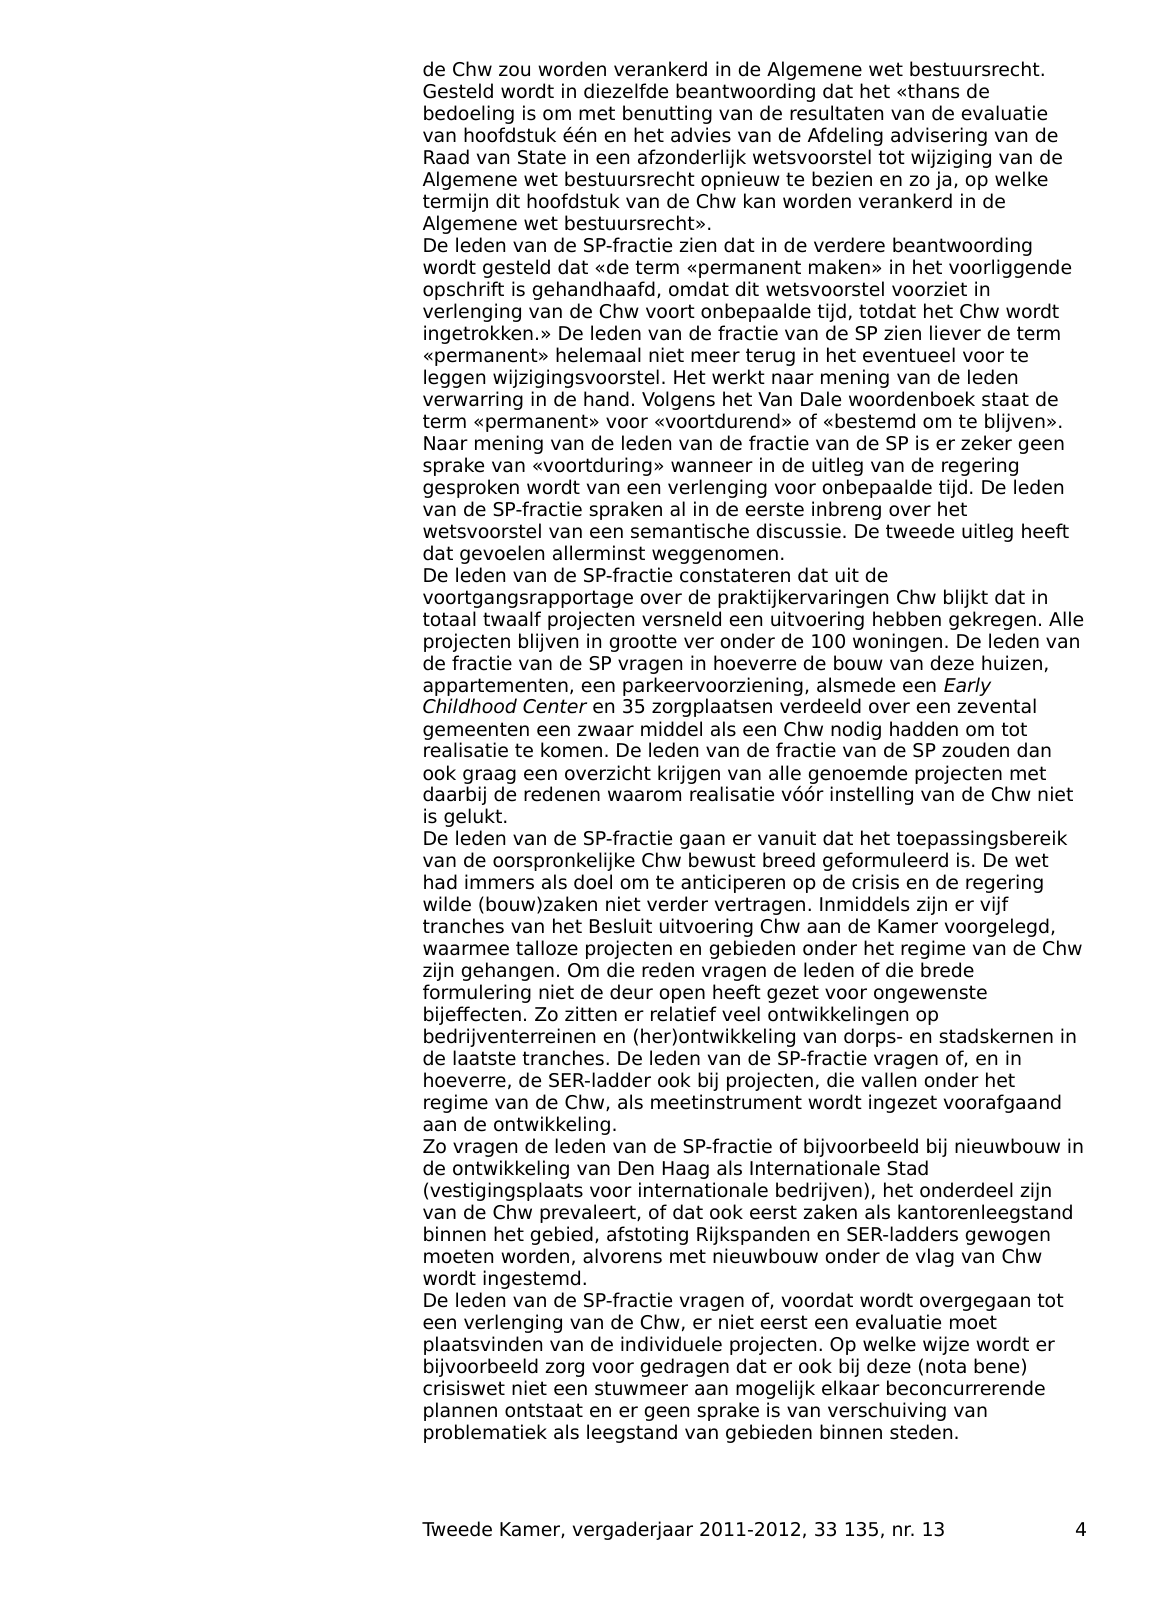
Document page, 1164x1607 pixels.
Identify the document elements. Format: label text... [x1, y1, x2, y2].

text De leden van de SP-fractie constateren dat uit de voortgangsrapportage over de praktijkervaringen Chw blijkt dat in totaal twaalf projecten versneld een uitvoering hebben gekregen. Alle projecten blijven in grootte ver onder de 100 woningen. De leden van de fractie van de SP vragen in hoeverre de bouw van deze huizen, appartementen, een parkeervoorziening, alsmede een Early Childhood Center en 35 zorgplaatsen verdeeld over een zevental gemeenten een zwaar middel als een Chw nodig hadden om tot realisatie te komen. De leden van de fractie van de SP zouden dan ook graag een overzicht krijgen van alle genoemde projecten met daarbij de redenen waarom realisatie vóór instelling van de Chw niet is gelukt. [422, 564, 1087, 828]
text de Chw zou worden verankerd in de Algemene wet bestuursrecht. Gesteld wordt in diezelfde beantwoording dat het «thans de bedoeling is om met benutting van de resultaten van de evaluatie van hoofdstuk één en het advies van de Afdeling advisering van de Raad van State in een afzonderlijk wetsvoorstel tot wijziging van de Algemene wet bestuursrecht opnieuw te bezien en zo ja, op welke termijn dit hoofdstuk van de Chw kan worden verankerd in de Algemene wet bestuursrecht». [422, 59, 1087, 235]
text De leden van de SP-fractie vragen of, voordat wordt overgegaan tot een verlenging van de Chw, er niet eerst een evaluatie moet plaatsvinden van de individuele projecten. Op welke wijze wordt er bijvoorbeeld zorg voor gedragen dat er ook bij deze (nota bene) crisiswet niet een stuwmeer aan mogelijk elkaar beconcurrerende plannen ontstaat en er geen sprake is van verschuiving van problematiek als leegstand van gebieden binnen steden. [422, 1290, 1087, 1444]
text De leden van de SP-fractie zien dat in de verdere beantwoording wordt gesteld dat «de term «permanent maken» in het voorliggende opschrift is gehandhaafd, omdat dit wetsvoorstel voorziet in verlenging van de Chw voort onbepaalde tijd, totdat het Chw wordt ingetrokken.» De leden van de fractie van de SP zien liever de term «permanent» helemaal niet meer terug in het eventueel voor te leggen wijzigingsvoorstel. Het werkt naar mening van de leden verwarring in de hand. Volgens het Van Dale woordenboek staat de term «permanent» voor «voortdurend» of «bestemd om te blijven». Naar mening van de leden van de fractie van de SP is er zeker geen sprake van «voortduring» wanneer in de uitleg van de regering gesproken wordt van een verlenging voor onbepaalde tijd. De leden van de SP-fractie spraken al in de eerste inbreng over het wetsvoorstel van een semantische discussie. De tweede uitleg heeft dat gevoelen allerminst weggenomen. [422, 235, 1087, 564]
text De leden van de SP-fractie gaan er vanuit dat het toepassingsbereik van de oorspronkelijke Chw bewust breed geformuleerd is. De wet had immers als doel om te anticiperen op de crisis en de regering wilde (bouw)zaken niet verder vertragen. Inmiddels zijn er vijf tranches van het Besluit uitvoering Chw aan de Kamer voorgelegd, waarmee talloze projecten en gebieden onder het regime van de Chw zijn gehangen. Om die reden vragen de leden of die brede formulering niet de deur open heeft gezet voor ongewenste bijeffecten. Zo zitten er relatief veel ontwikkelingen op bedrijventerreinen en (her)ontwikkeling van dorps- en stadskernen in de laatste tranches. De leden van de SP-fractie vragen of, en in hoeverre, de SER-ladder ook bij projecten, die vallen onder het regime van de Chw, als meetinstrument wordt ingezet voorafgaand aan de ontwikkeling. [422, 828, 1087, 1136]
text Zo vragen de leden van de SP-fractie of bijvoorbeeld bij nieuwbouw in de ontwikkeling van Den Haag als Internationale Stad (vestigingsplaats voor internationale bedrijven), het onderdeel zijn van de Chw prevaleert, of dat ook eerst zaken als kantorenleegstand binnen het gebied, afstoting Rijkspanden en SER-ladders gewogen moeten worden, alvorens met nieuwbouw onder de vlag van Chw wordt ingestemd. [422, 1136, 1087, 1290]
